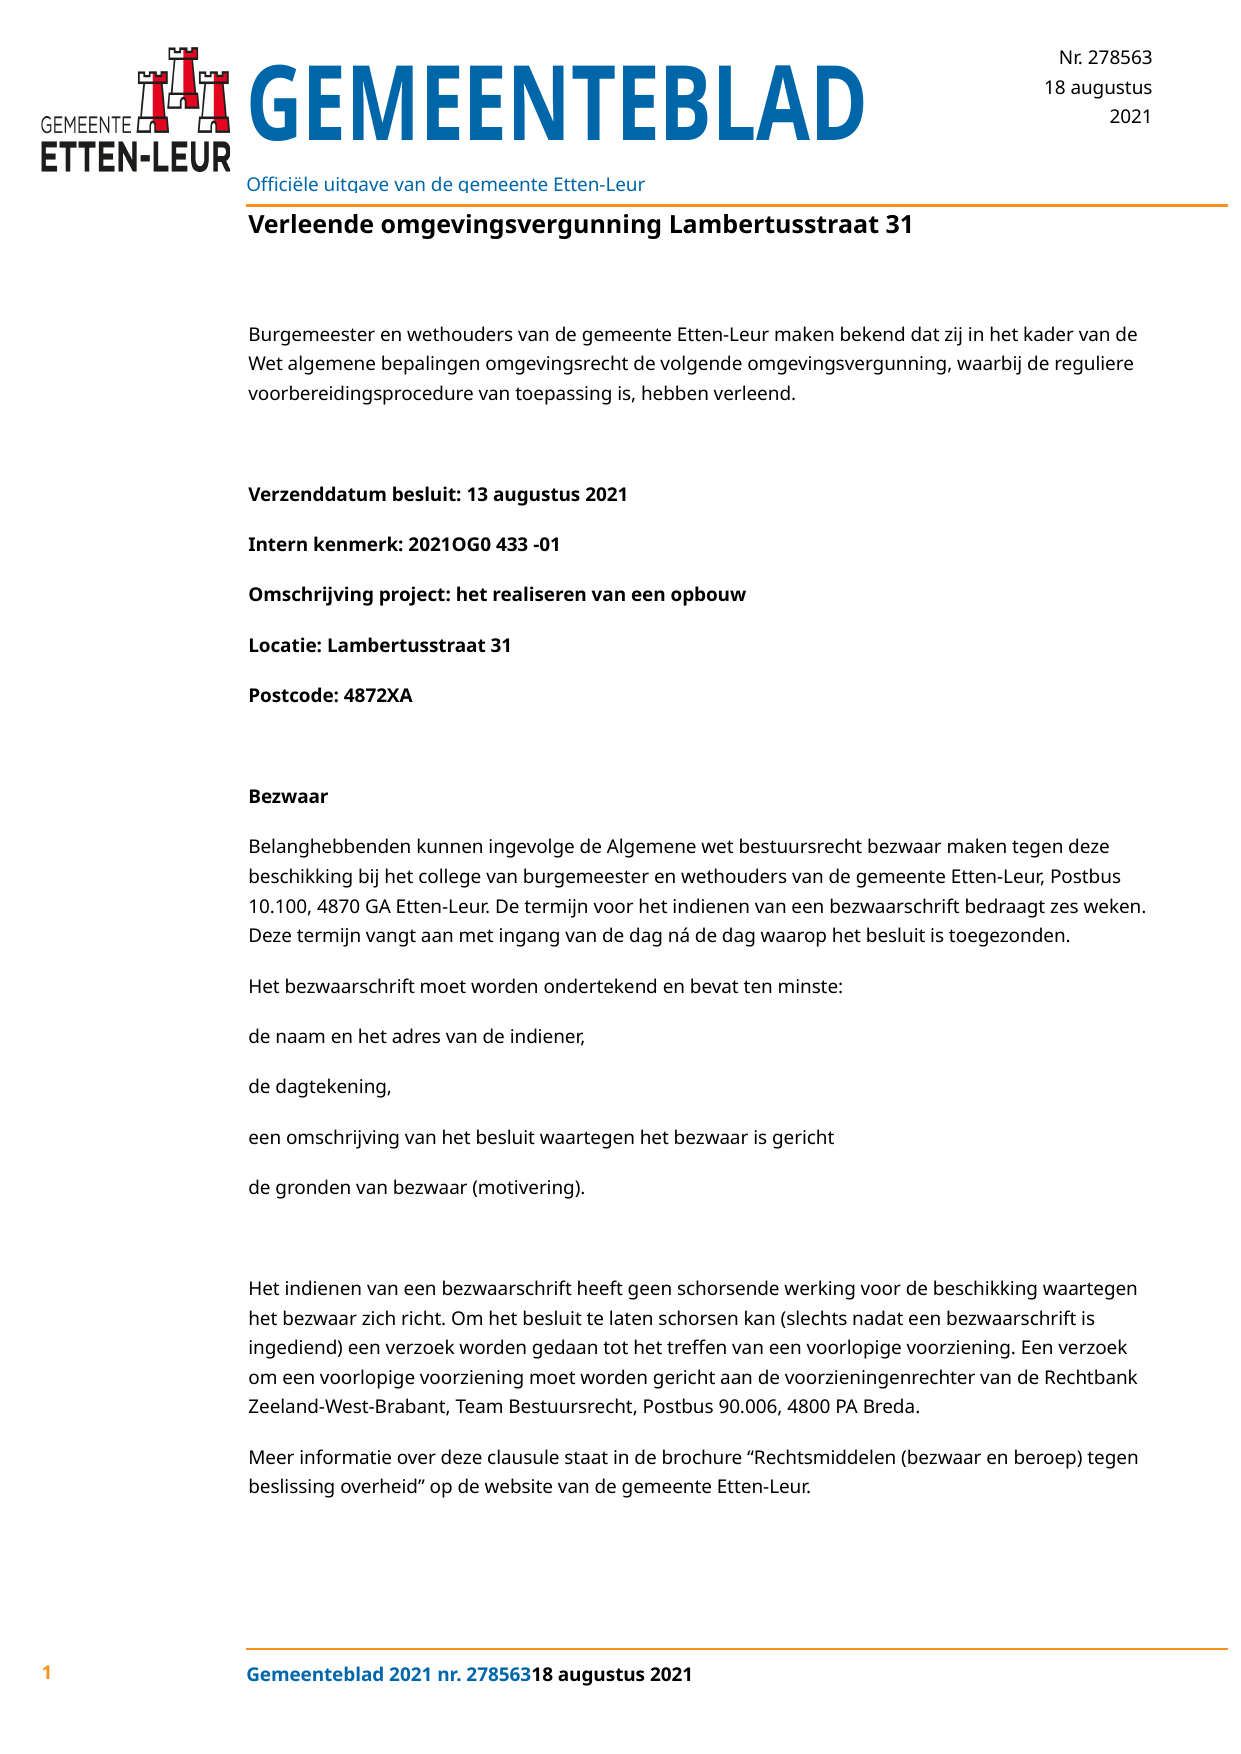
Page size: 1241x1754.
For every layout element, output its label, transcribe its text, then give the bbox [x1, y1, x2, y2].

text Verzenddatum besluit: 13 augustus 2021 [248, 481, 1152, 506]
text Belanghebbenden kunnen ingevolge de Algemene wet bestuursrecht bezwaar maken tegen deze beschikking bij het college van burgemeester en wethouders van de gemeente Etten-Leur, Postbus 10.100, 4870 GA Etten-Leur. De termijn voor het indienen van een bezwaarschrift bedraagt zes weken. Deze termijn vangt aan met ingang van de dag ná de dag waarop het besluit is toegezonden. [248, 834, 1152, 948]
text Intern kenmerk: 2021OG0 433 -01 [248, 531, 1152, 557]
text Postcode: 4872XA [248, 682, 1152, 708]
text Het indienen van een bezwaarschrift heeft geen schorsende werking voor de beschikking waartegen het bezwaar zich richt. Om het besluit te laten schorsen kan (slechts nadat een bezwaarschrift is ingediend) een verzoek worden gedaan tot het treffen van een voorlopige voorziening. Een verzoek om een voorlopige voorziening moet worden gericht aan de voorzieningenrechter van de Rechtbank Zeeland-West-Brabant, Team Bestuursrecht, Postbus 90.006, 4800 PA Breda. [248, 1275, 1152, 1419]
text Meer informatie over deze clausule staat in de brochure “Rechtsmiddelen (bezwaar en beroep) tegen beslissing overheid” op de website van de gemeente Etten-Leur. [248, 1444, 1152, 1499]
text de gronden van bezwaar (motivering). [248, 1174, 1152, 1200]
text Bezwaar [248, 783, 1152, 809]
text Burgemeester en wethouders van de gemeente Etten-Leur maken bekend dat zij in het kader van de Wet algemene bepalingen omgevingsrecht de volgende omgevingsvergunning, waarbij de reguliere voorbereidingsprocedure van toepassing is, hebben verleend. [248, 321, 1152, 406]
text Verleende omgevingsvergunning Lambertusstraat 31 [248, 207, 1152, 241]
text een omschrijving van het besluit waartegen het bezwaar is gericht [248, 1124, 1152, 1150]
text de dagtekening, [248, 1074, 1152, 1099]
text Omschrijving project: het realiseren van een opbouw [248, 582, 1152, 607]
picture [41, 47, 231, 172]
text Locatie: Lambertusstraat 31 [248, 632, 1152, 658]
text de naam en het adres van de indiener, [248, 1023, 1152, 1049]
text Het bezwaarschrift moet worden ondertekend en bevat ten minste: [248, 973, 1152, 998]
